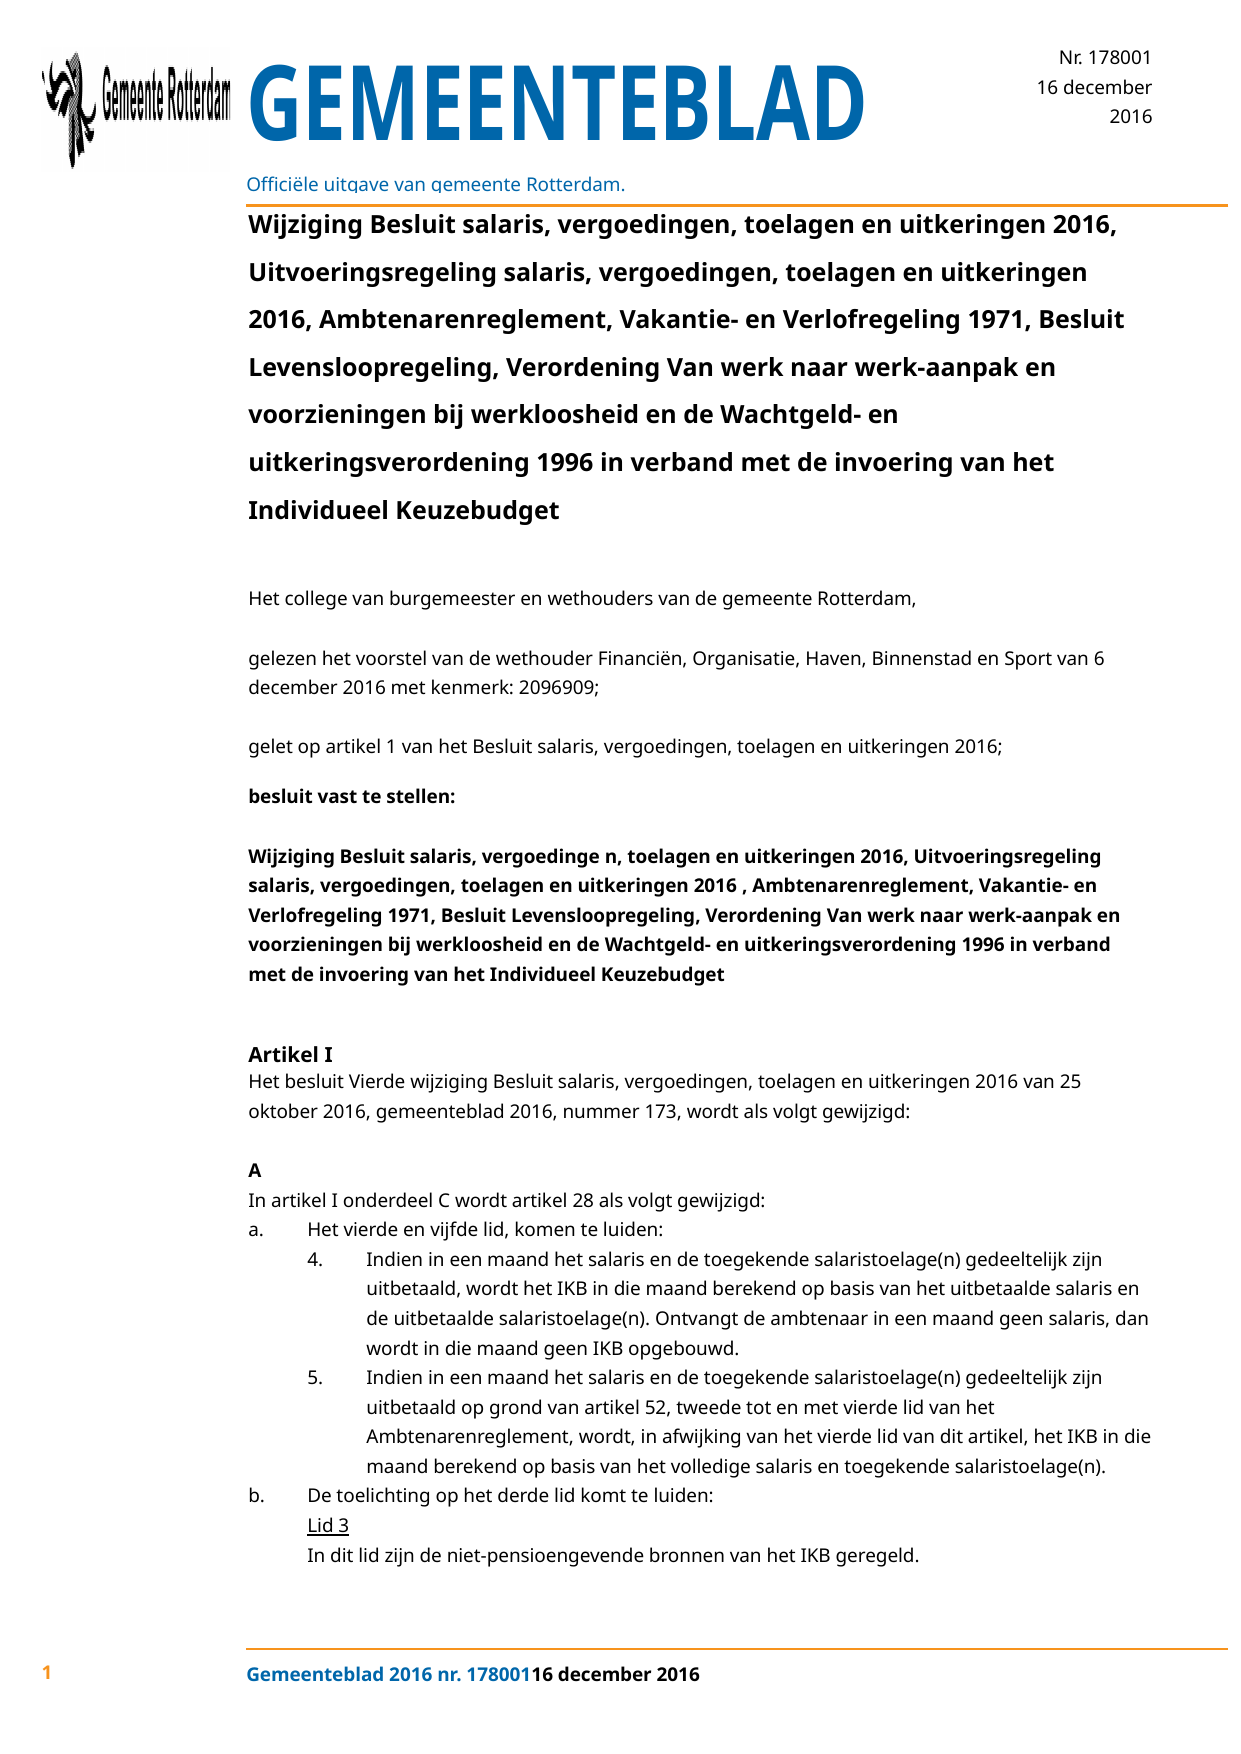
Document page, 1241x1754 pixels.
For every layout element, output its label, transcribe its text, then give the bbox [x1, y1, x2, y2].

text Het college van burgemeester en wethouders van de gemeente Rotterdam, [248, 586, 1152, 611]
list Lid 3 [248, 1512, 1152, 1538]
text besluit vast te stellen: [248, 784, 1152, 809]
text gelezen het voorstel van de wethouder Financiën, Organisatie, Haven, Binnenstad en Sport van 6 december 2016 met kenmerk: 2096909; [248, 645, 1152, 700]
text Wijziging Besluit salaris, vergoedinge n, toelagen en uitkeringen 2016, Uitvoeringsregeling salaris, vergoedingen, toelagen en uitkeringen 2016 , Ambtenarenreglement, Vakantie- en Verlofregeling 1971, Besluit Levensloopregeling, Verordening Van werk naar werk-aanpak en voorzieningen bij werkloosheid en de Wachtgeld- en uitkeringsverordening 1996 in verband met de invoering van het Individueel Keuzebudget [248, 843, 1152, 987]
list In dit lid zijn de niet-pensioengevende bronnen van het IKB geregeld. [248, 1542, 1152, 1568]
text gelet op artikel 1 van het Besluit salaris, vergoedingen, toelagen en uitkeringen 2016; [248, 733, 1152, 759]
list Het vierde en vijfde lid, komen te luiden: [248, 1216, 1152, 1242]
text Artikel I [248, 1040, 1152, 1068]
text In artikel I onderdeel C wordt artikel 28 als volgt gewijzigd: [248, 1187, 1152, 1213]
list Indien in een maand het salaris en de toegekende salaristoelage(n) gedeeltelijk zijn uitbetaald op grond van artikel 52, tweede tot en met vierde lid van het Ambtenarenreglement, wordt, in afwijking van het vierde lid van dit artikel, het IKB in die maand berekend op basis van het volledige salaris en toegekende salaristoelage(n). [307, 1364, 1152, 1479]
list Indien in een maand het salaris en de toegekende salaristoelage(n) gedeeltelijk zijn uitbetaald, wordt het IKB in die maand berekend op basis van het uitbetaalde salaris en de uitbetaalde salaristoelage(n). Ontvangt de ambtenaar in een maand geen salaris, dan wordt in die maand geen IKB opgebouwd. [307, 1246, 1152, 1361]
picture [41, 47, 231, 172]
text A [248, 1157, 1152, 1183]
list De toelichting op het derde lid komt te luiden: [248, 1483, 1152, 1508]
text Het besluit Vierde wijziging Besluit salaris, vergoedingen, toelagen en uitkeringen 2016 van 25 oktober 2016, gemeenteblad 2016, nummer 173, wordt als volgt gewijzigd: [248, 1068, 1152, 1124]
text Wijziging Besluit salaris, vergoedingen, toelagen en uitkeringen 2016, Uitvoeringsregeling salaris, vergoedingen, toelagen en uitkeringen 2016, Ambtenarenreglement, Vakantie- en Verlofregeling 1971, Besluit Levensloopregeling, Verordening Van werk naar werk-aanpak en voorzieningen bij werkloosheid en de Wachtgeld- en uitkeringsverordening 1996 in verband met de invoering van het Individueel Keuzebudget [248, 207, 1152, 526]
